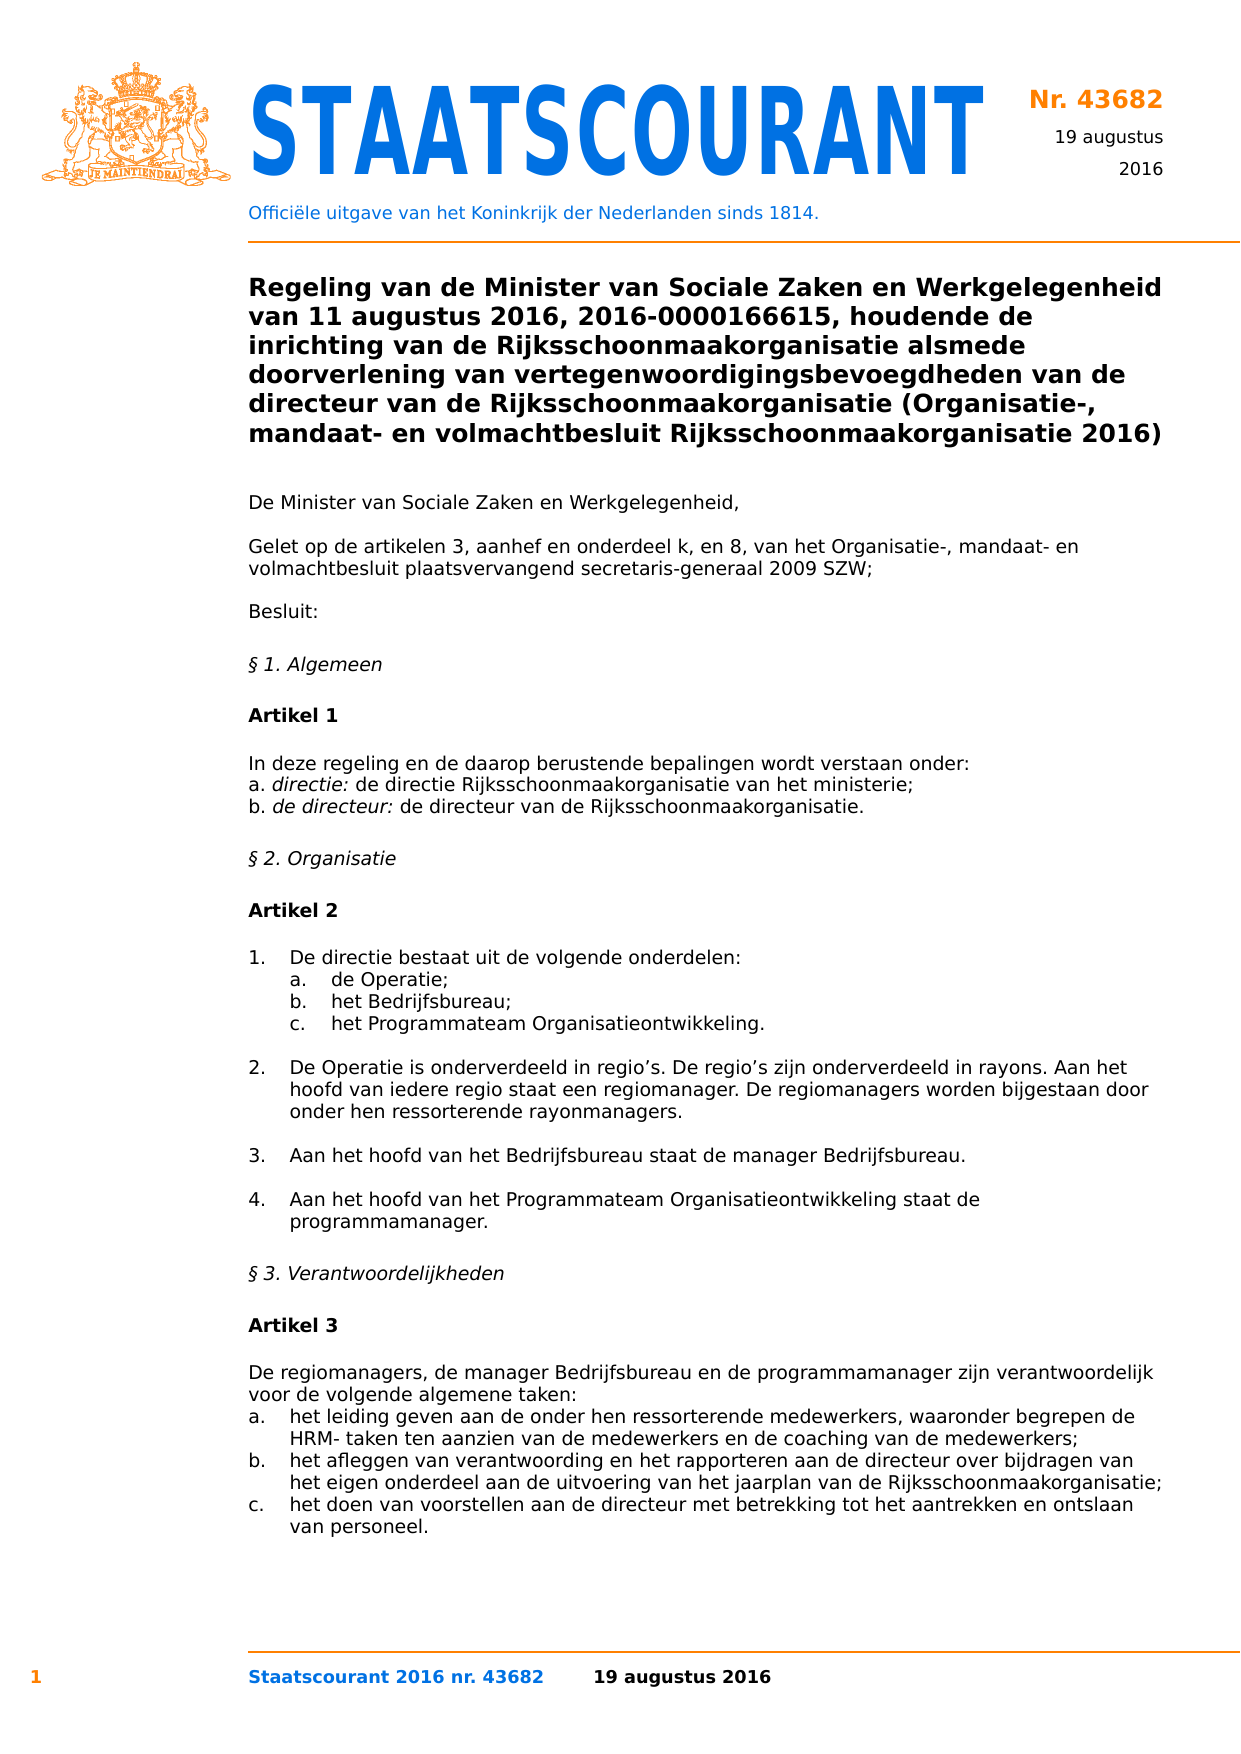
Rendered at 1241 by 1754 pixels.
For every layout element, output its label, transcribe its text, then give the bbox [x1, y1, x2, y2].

text a. het leiding geven aan de onder hen ressorterende medewerkers, waaronder begrepen de HRM- taken ten aanzien van de medewerkers en de coaching van de medewerkers; [248, 1406, 1163, 1449]
text b. de directeur: de directeur van de Rijksschoonmaakorganisatie. [248, 796, 1163, 818]
text a. directie: de directie Rijksschoonmaakorganisatie van het ministerie; [248, 774, 1163, 796]
text a. de Operatie; [289, 969, 1163, 991]
text 4. Aan het hoofd van het Programmateam Organisatieontwikkeling staat de programmamanager. [248, 1189, 1163, 1233]
text In deze regeling en de daarop berustende bepalingen wordt verstaan onder: [248, 752, 1163, 774]
table_cell Officiële uitgave van het Koninkrijk der Nederlanden sinds 1814. [248, 203, 1240, 241]
text 1. De directie bestaat uit de volgende onderdelen: [248, 947, 1163, 969]
text De Minister van Sociale Zaken en Werkgelegenheid, [248, 492, 1163, 514]
text De regiomanagers, de manager Bedrijfsbureau en de programmamanager zijn verantwoordelijk voor de volgende algemene taken: [248, 1362, 1163, 1406]
text b. het Bedrijfsbureau; [289, 991, 1163, 1013]
table_header STAATSCOURANT [248, 62, 998, 203]
text c. het Programmateam Organisatieontwikkeling. [289, 1013, 1163, 1035]
text c. het doen van voorstellen aan de directeur met betrekking tot het aantrekken en ontslaan van personeel. [248, 1493, 1163, 1537]
table_header [25, 62, 248, 241]
subtitle § 1. Algemeen [248, 653, 1163, 675]
subtitle Artikel 2 [248, 900, 1163, 922]
text 3. Aan het hoofd van het Bedrijfsbureau staat de manager Bedrijfsbureau. [248, 1145, 1163, 1167]
text Gelet op de artikelen 3, aanhef en onderdeel k, en 8, van het Organisatie-, mandaat- en volmachtbesluit plaatsvervangend secretaris-generaal 2009 SZW; [248, 536, 1163, 579]
table_cell 19 augustus [998, 121, 1240, 153]
subtitle Artikel 3 [248, 1315, 1163, 1337]
text Besluit: [248, 601, 1163, 623]
picture [41, 62, 231, 186]
text 2. De Operatie is onderverdeeld in regio’s. De regio’s zijn onderverdeeld in rayons. Aan het hoofd van iedere regio staat een regiomanager. De regiomanagers worden bijgestaan door onder hen ressorterende rayonmanagers. [248, 1057, 1163, 1123]
subtitle § 3. Verantwoordelijkheden [248, 1263, 1163, 1285]
subtitle § 2. Organisatie [248, 848, 1163, 870]
table_header Nr. 43682 [998, 62, 1240, 121]
subtitle Artikel 1 [248, 705, 1163, 727]
text b. het afleggen van verantwoording en het rapporteren aan de directeur over bijdragen van het eigen onderdeel aan de uitvoering van het jaarplan van de Rijksschoonmaakorganisatie; [248, 1449, 1163, 1493]
table_cell 2016 [998, 153, 1240, 203]
subtitle Regeling van de Minister van Sociale Zaken en Werkgelegenheid van 11 augustus 2016, 2016-0000166615, houdende de inrichting van de Rijksschoonmaakorganisatie alsmede doorverlening van vertegenwoordigingsbevoegdheden van de directeur van de Rijksschoonmaakorganisatie (Organisatie-, mandaat- en volmachtbesluit Rijksschoonmaakorganisatie 2016) [248, 273, 1163, 448]
